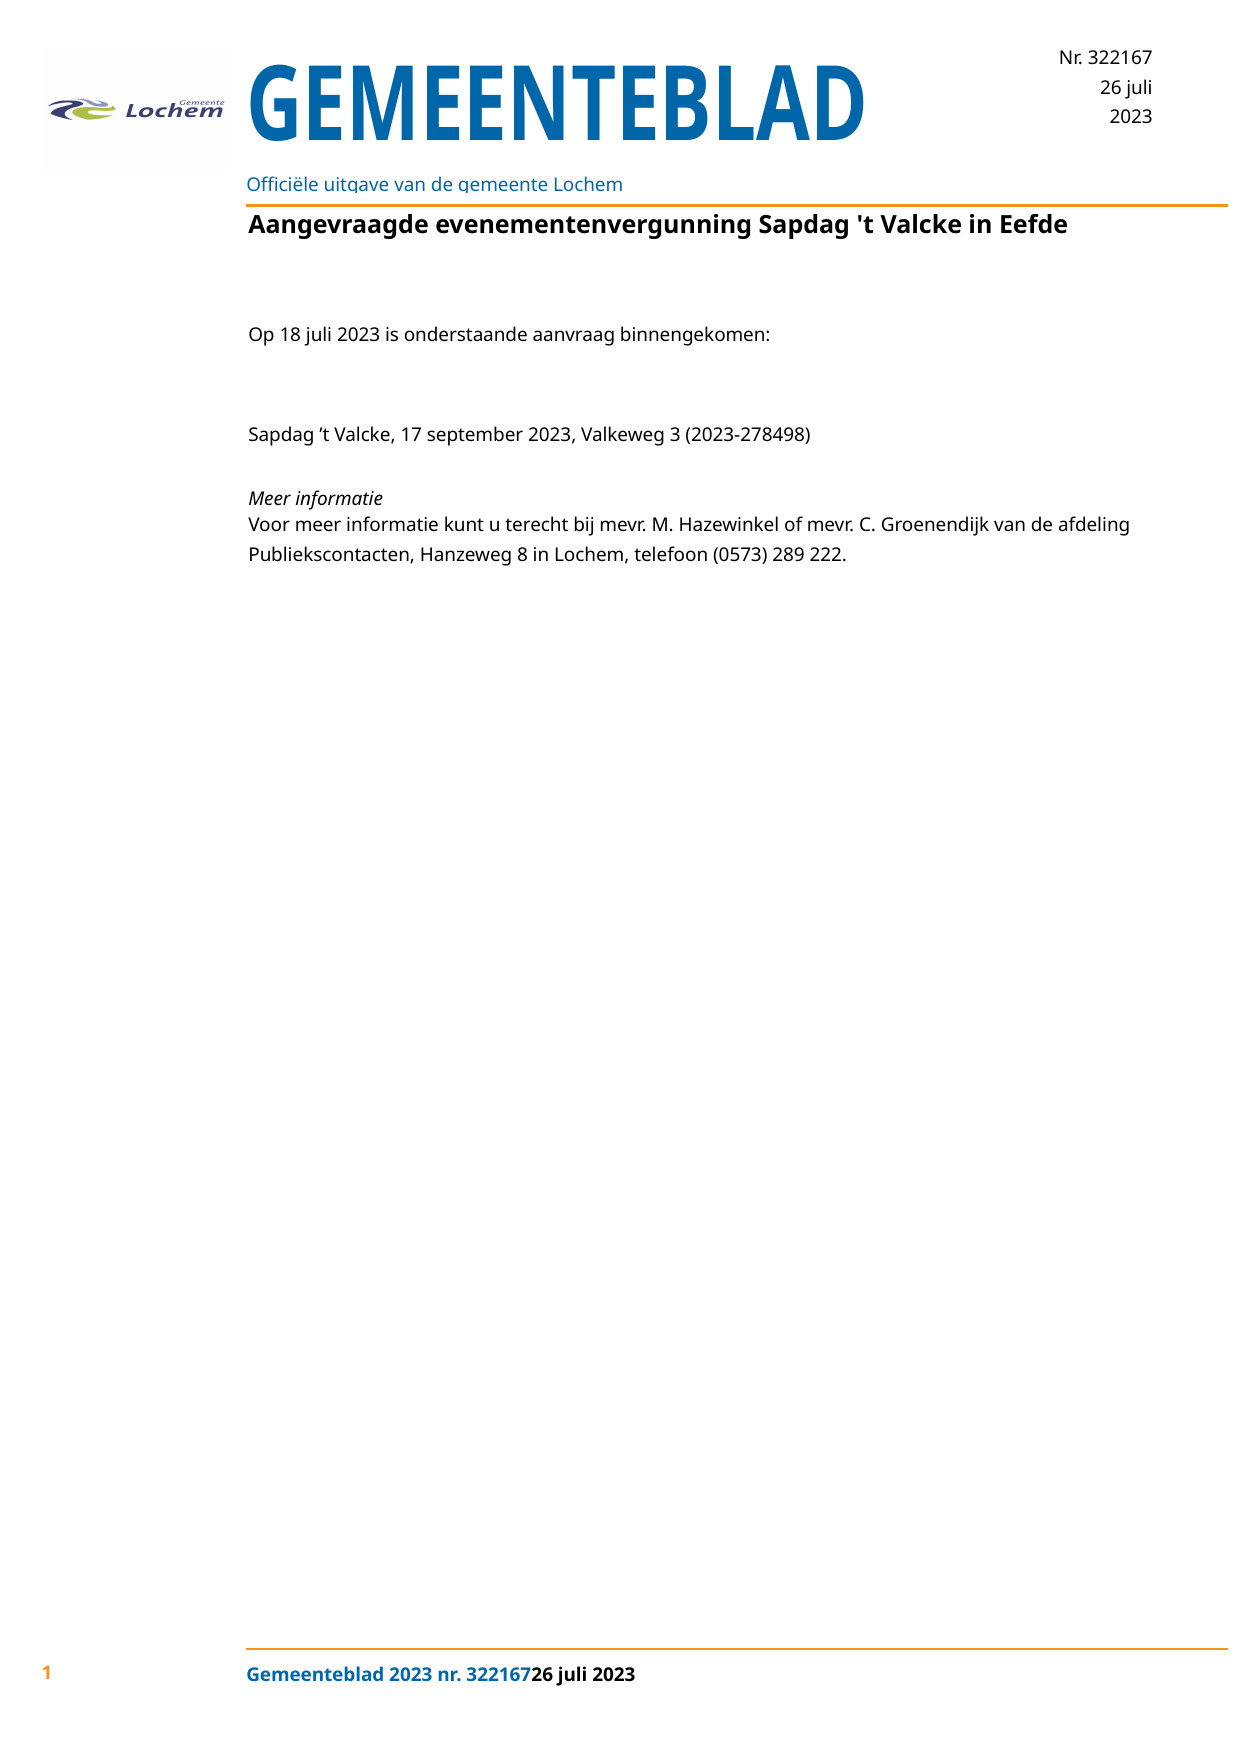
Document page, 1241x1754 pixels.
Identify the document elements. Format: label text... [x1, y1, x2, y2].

text Aangevraagde evenementenvergunning Sapdag 't Valcke in Eefde [248, 207, 1152, 241]
text Meer informatie [248, 486, 1152, 511]
text Op 18 juli 2023 is onderstaande aanvraag binnengekomen: [248, 321, 1152, 346]
text Voor meer informatie kunt u terecht bij mevr. M. Hazewinkel of mevr. C. Groenendijk van de afdeling Publiekscontacten, Hanzeweg 8 in Lochem, telefoon (0573) 289 222. [248, 511, 1152, 567]
text Sapdag ’t Valcke, 17 september 2023, Valkeweg 3 (2023-278498) [248, 422, 1152, 447]
picture [41, 47, 231, 172]
